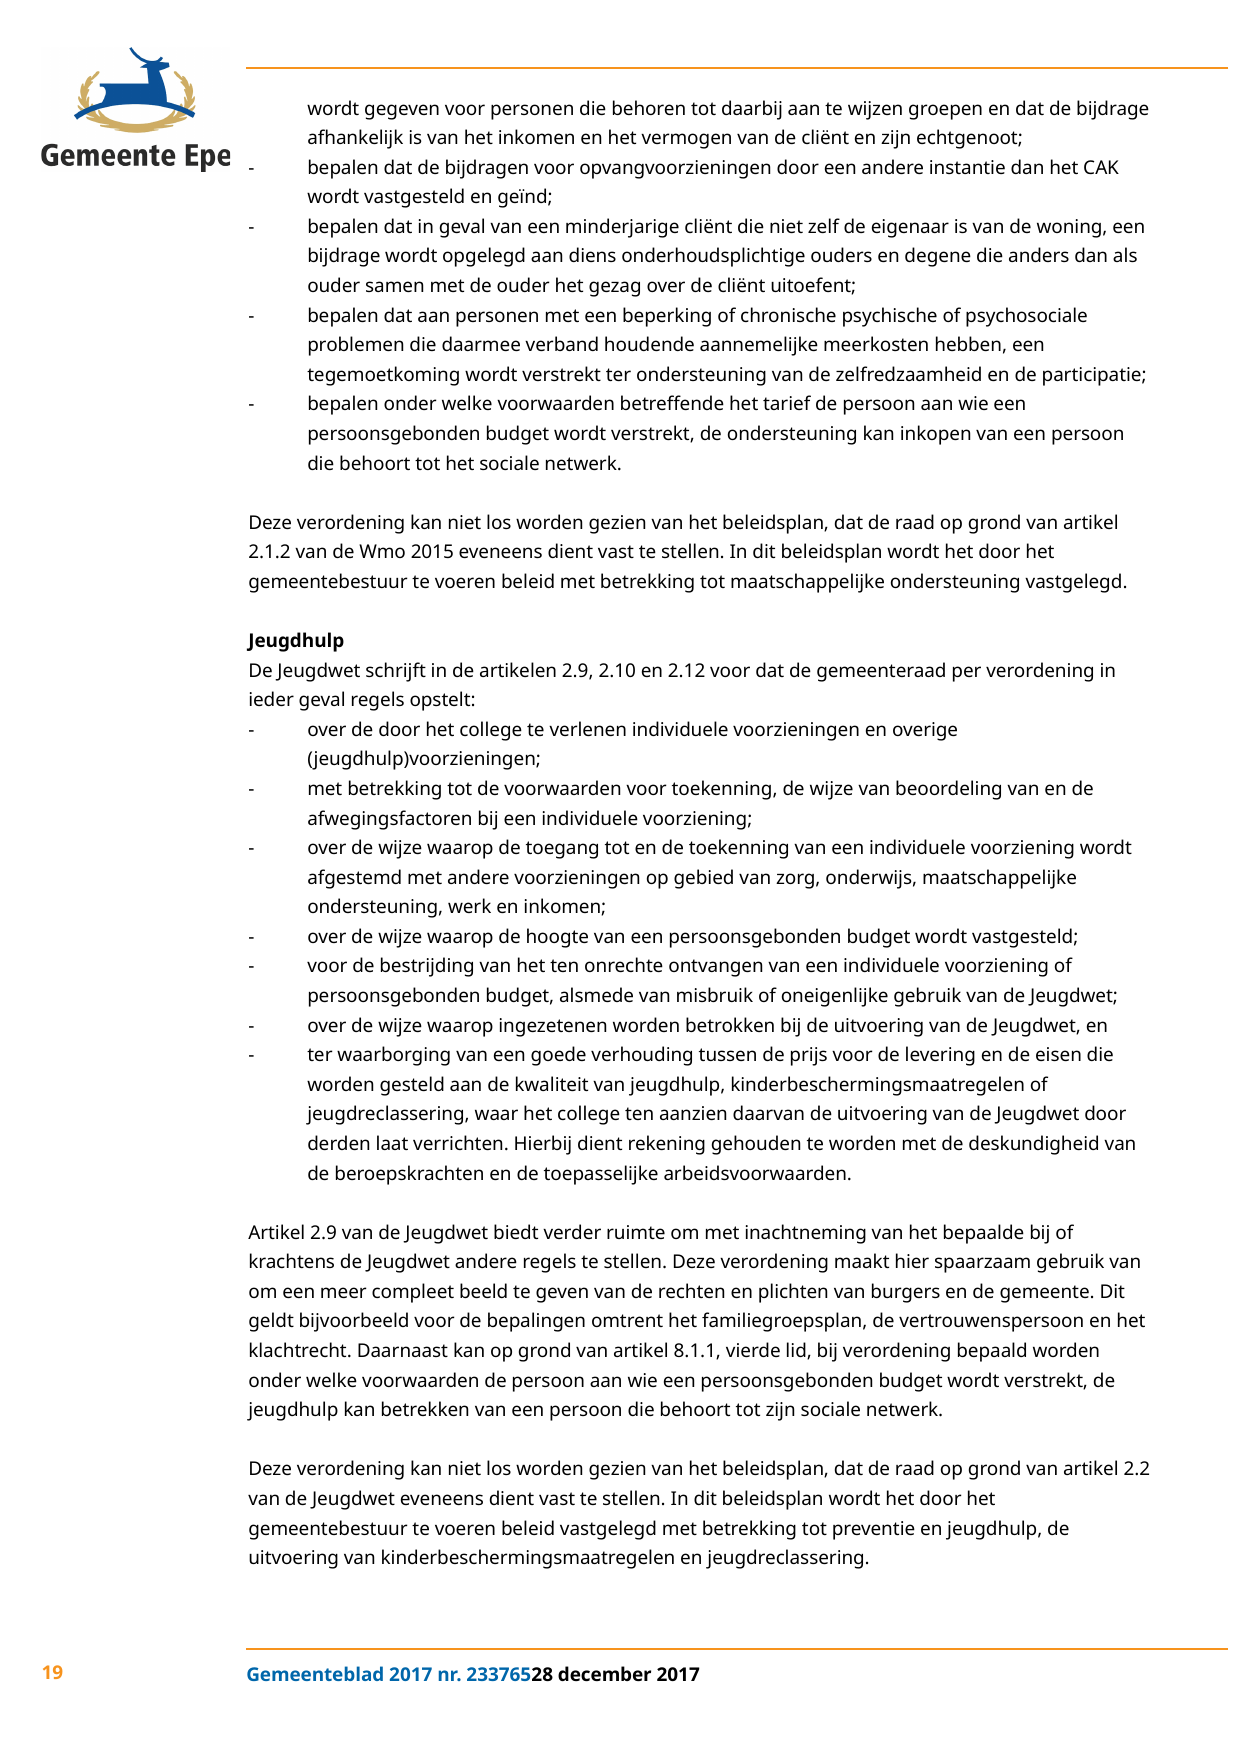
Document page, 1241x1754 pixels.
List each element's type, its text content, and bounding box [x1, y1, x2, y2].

list met betrekking tot de voorwaarden voor toekenning, de wijze van beoordeling van en de afwegingsfactoren bij een individuele voorziening; [248, 775, 1152, 831]
text Jeugdhulp [248, 627, 1152, 653]
list over de wijze waarop de hoogte van een persoonsgebonden budget wordt vastgesteld; [248, 923, 1152, 949]
list ter waarborging van een goede verhouding tussen de prijs voor de levering en de eisen die worden gesteld aan de kwaliteit van jeugdhulp, kinderbeschermingsmaatregelen of jeugdreclassering, waar het college ten aanzien daarvan de uitvoering van de Jeugdwet door derden laat verrichten. Hierbij dient rekening gehouden te worden met de deskundigheid van de beroepskrachten en de toepasselijke arbeidsvoorwaarden. [248, 1041, 1152, 1186]
list bepalen dat aan personen met een beperking of chronische psychische of psychosociale problemen die daarmee verband houdende aannemelijke meerkosten hebben, een tegemoetkoming wordt verstrekt ter ondersteuning van de zelfredzaamheid en de participatie; [248, 302, 1152, 387]
list wordt gegeven voor personen die behoren tot daarbij aan te wijzen groepen en dat de bijdrage afhankelijk is van het inkomen en het vermogen van de cliënt en zijn echtgenoot; [248, 95, 1152, 150]
list voor de bestrijding van het ten onrechte ontvangen van een individuele voorziening of persoonsgebonden budget, alsmede van misbruik of oneigenlijke gebruik van de Jeugdwet; [248, 953, 1152, 1008]
list over de door het college te verlenen individuele voorzieningen en overige (jeugdhulp)voorzieningen; [248, 716, 1152, 771]
list bepalen dat in geval van een minderjarige cliënt die niet zelf de eigenaar is van de woning, een bijdrage wordt opgelegd aan diens onderhoudsplichtige ouders en degene die anders dan als ouder samen met de ouder het gezag over de cliënt uitoefent; [248, 213, 1152, 298]
list bepalen onder welke voorwaarden betreffende het tarief de persoon aan wie een persoonsgebonden budget wordt verstrekt, de ondersteuning kan inkopen van een persoon die behoort tot het sociale netwerk. [248, 391, 1152, 476]
text Deze verordening kan niet los worden gezien van het beleidsplan, dat de raad op grond van artikel 2.2 van de Jeugdwet eveneens dient vast te stellen. In dit beleidsplan wordt het door het gemeentebestuur te voeren beleid vastgelegd met betrekking tot preventie en jeugdhulp, de uitvoering van kinderbeschermingsmaatregelen en jeugdreclassering. [248, 1456, 1152, 1570]
list over de wijze waarop ingezetenen worden betrokken bij de uitvoering van de Jeugdwet, en [248, 1012, 1152, 1038]
list bepalen dat de bijdragen voor opvangvoorzieningen door een andere instantie dan het CAK wordt vastgesteld en geïnd; [248, 154, 1152, 209]
text Deze verordening kan niet los worden gezien van het beleidsplan, dat de raad op grond van artikel 2.1.2 van de Wmo 2015 eveneens dient vast te stellen. In dit beleidsplan wordt het door het gemeentebestuur te voeren beleid met betrekking tot maatschappelijke ondersteuning vastgelegd. [248, 509, 1152, 594]
text Artikel 2.9 van de Jeugdwet biedt verder ruimte om met inachtneming van het bepaalde bij of krachtens de Jeugdwet andere regels te stellen. Deze verordening maakt hier spaarzaam gebruik van om een meer compleet beeld te geven van de rechten en plichten van burgers en de gemeente. Dit geldt bijvoorbeeld voor de bepalingen omtrent het familiegroepsplan, de vertrouwenspersoon en het klachtrecht. Daarnaast kan op grond van artikel 8.1.1, vierde lid, bij verordening bepaald worden onder welke voorwaarden de persoon aan wie een persoonsgebonden budget wordt verstrekt, de jeugdhulp kan betrekken van een persoon die behoort tot zijn sociale netwerk. [248, 1219, 1152, 1422]
text De Jeugdwet schrijft in de artikelen 2.9, 2.10 en 2.12 voor dat de gemeenteraad per verordening in ieder geval regels opstelt: [248, 657, 1152, 712]
picture [41, 47, 231, 172]
list over de wijze waarop de toegang tot en de toekenning van een individuele voorziening wordt afgestemd met andere voorzieningen op gebied van zorg, onderwijs, maatschappelijke ondersteuning, werk en inkomen; [248, 834, 1152, 919]
